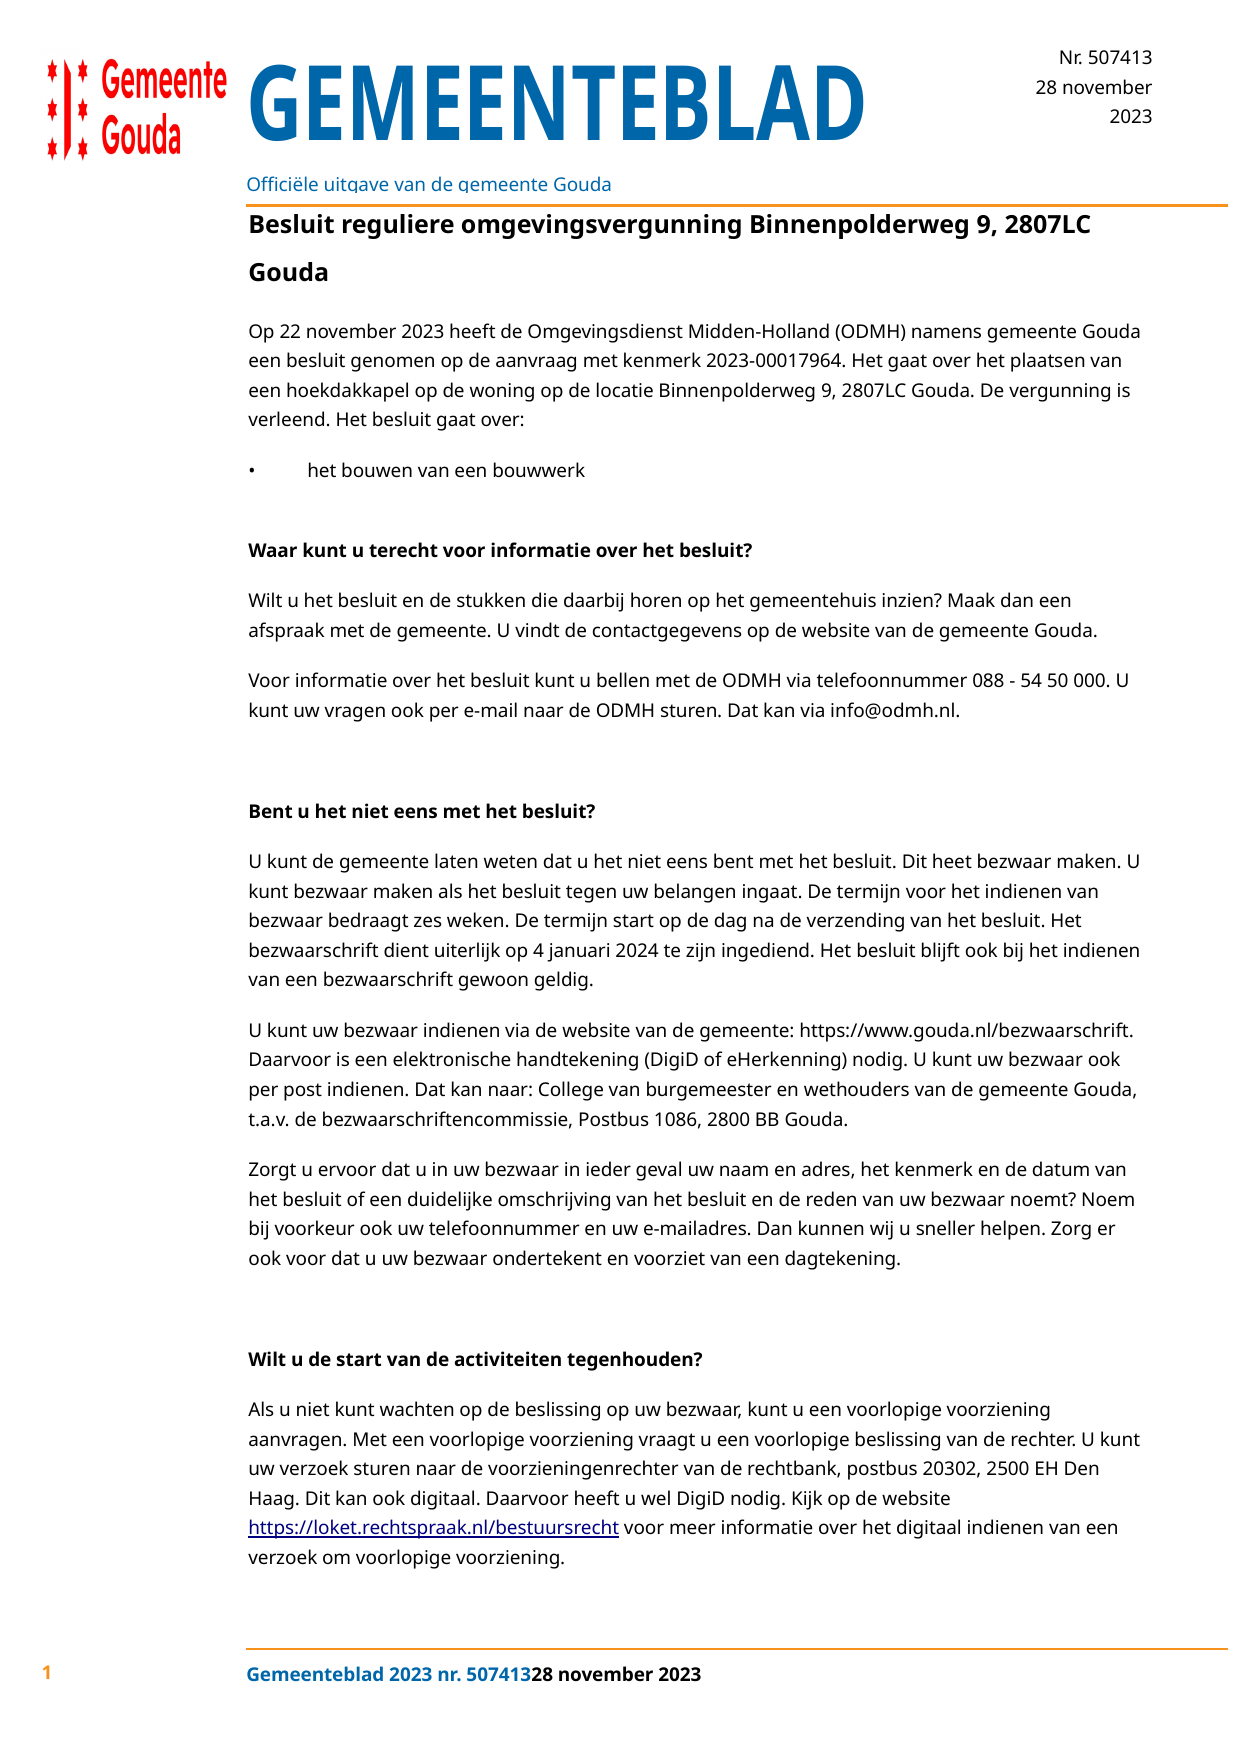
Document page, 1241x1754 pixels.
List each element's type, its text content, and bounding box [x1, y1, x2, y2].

text Zorgt u ervoor dat u in uw bezwaar in ieder geval uw naam en adres, het kenmerk en de datum van het besluit of een duidelijke omschrijving van het besluit en de reden van uw bezwaar noemt? Noem bij voorkeur ook uw telefoonnummer en uw e-mailadres. Dan kunnen wij u sneller helpen. Zorg er ook voor dat u uw bezwaar ondertekent en voorziet van een dagtekening. [248, 1156, 1152, 1271]
picture [41, 47, 231, 172]
text Op 22 november 2023 heeft de Omgevingsdienst Midden-Holland (ODMH) namens gemeente Gouda een besluit genomen op de aanvraag met kenmerk 2023-00017964. Het gaat over het plaatsen van een hoekdakkapel op de woning op de locatie Binnenpolderweg 9, 2807LC Gouda. De vergunning is verleend. Het besluit gaat over: [248, 318, 1152, 432]
text Wilt u het besluit en de stukken die daarbij horen op het gemeentehuis inzien? Maak dan een afspraak met de gemeente. U vindt de contactgegevens op de website van de gemeente Gouda. [248, 587, 1152, 643]
list het bouwen van een bouwwerk [248, 457, 1152, 483]
text U kunt de gemeente laten weten dat u het niet eens bent met het besluit. Dit heet bezwaar maken. U kunt bezwaar maken als het besluit tegen uw belangen ingaat. De termijn voor het indienen van bezwaar bedraagt zes weken. De termijn start op de dag na de verzending van het besluit. Het bezwaarschrift dient uiterlijk op 4 januari 2024 te zijn ingediend. Het besluit blijft ook bij het indienen van een bezwaarschrift gewoon geldig. [248, 848, 1152, 992]
text U kunt uw bezwaar indienen via de website van de gemeente: https://www.gouda.nl/bezwaarschrift. Daarvoor is een elektronische handtekening (DigiD of eHerkenning) nodig. U kunt uw bezwaar ook per post indienen. Dat kan naar: College van burgemeester en wethouders van de gemeente Gouda, t.a.v. de bezwaarschriftencommissie, Postbus 1086, 2800 BB Gouda. [248, 1017, 1152, 1132]
text Besluit reguliere omgevingsvergunning Binnenpolderweg 9, 2807LC Gouda [248, 207, 1152, 288]
text Waar kunt u terecht voor informatie over het besluit? [248, 537, 1152, 563]
text Voor informatie over het besluit kunt u bellen met de ODMH via telefoonnummer 088 - 54 50 000. U kunt uw vragen ook per e-mail naar de ODMH sturen. Dat kan via info@odmh.nl. [248, 667, 1152, 723]
text Wilt u de start van de activiteiten tegenhouden? [248, 1346, 1152, 1372]
text Als u niet kunt wachten op de beslissing op uw bezwaar, kunt u een voorlopige voorziening aanvragen. Met een voorlopige voorziening vraagt u een voorlopige beslissing van de rechter. U kunt uw verzoek sturen naar de voorzieningenrechter van de rechtbank, postbus 20302, 2500 EH Den Haag. Dit kan ook digitaal. Daarvoor heeft u wel DigiD nodig. Kijk op de website https://loket.rechtspraak.nl/bestuursrecht voor meer informatie over het digitaal indienen van een verzoek om voorlopige voorziening. [248, 1396, 1152, 1570]
text Bent u het niet eens met het besluit? [248, 798, 1152, 824]
